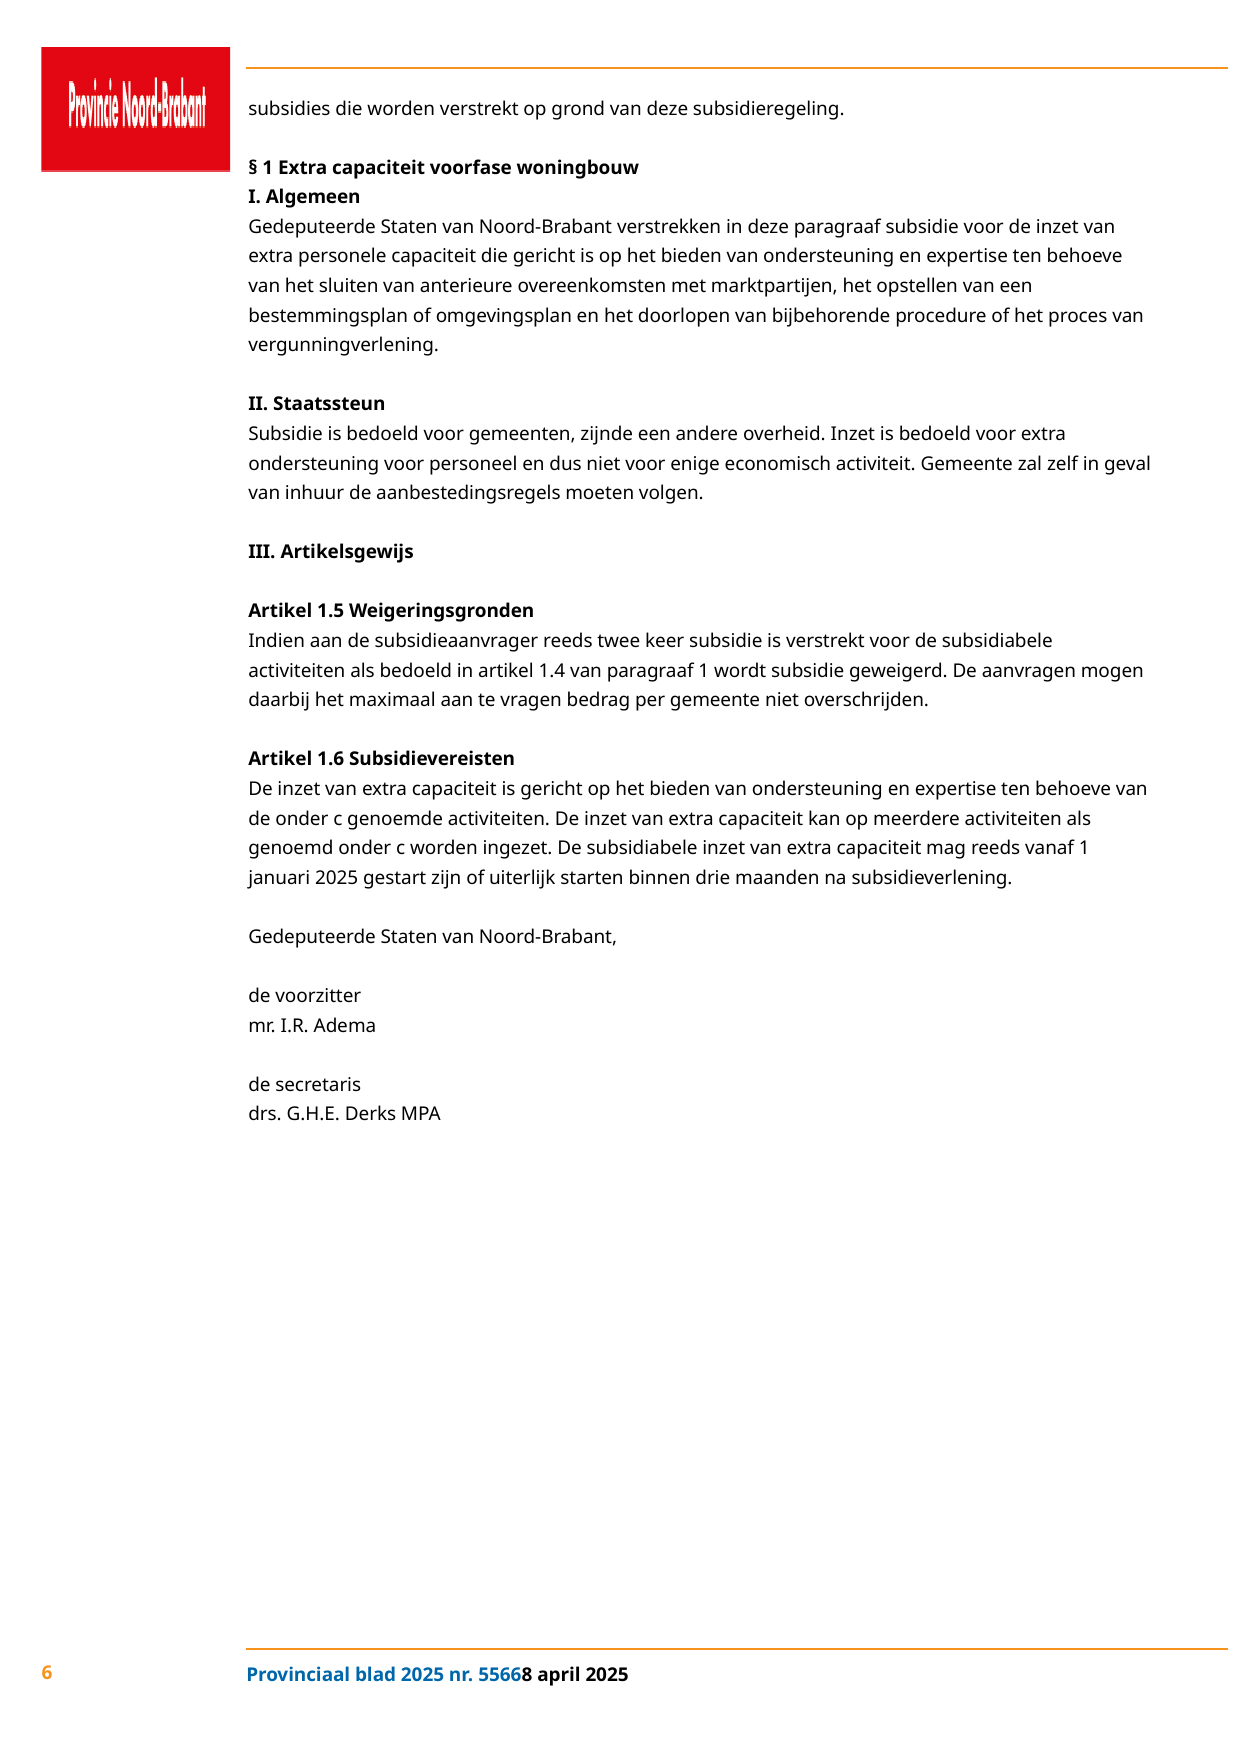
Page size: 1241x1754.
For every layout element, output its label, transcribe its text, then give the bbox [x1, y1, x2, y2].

text de secretaris [248, 1071, 1152, 1097]
text Gedeputeerde Staten van Noord-Brabant verstrekken in deze paragraaf subsidie voor de inzet van extra personele capaciteit die gericht is op het bieden van ondersteuning en expertise ten behoeve van het sluiten van anterieure overeenkomsten met marktpartijen, het opstellen van een bestemmingsplan of omgevingsplan en het doorlopen van bijbehorende procedure of het proces van vergunningverlening. [248, 213, 1152, 357]
text Subsidie is bedoeld voor gemeenten, zijnde een andere overheid. Inzet is bedoeld voor extra ondersteuning voor personeel en dus niet voor enige economisch activiteit. Gemeente zal zelf in geval van inhuur de aanbestedingsregels moeten volgen. [248, 420, 1152, 505]
text Artikel 1.5 Weigeringsgronden [248, 598, 1152, 623]
text § 1 Extra capaciteit voorfase woningbouw [248, 154, 1152, 180]
text subsidies die worden verstrekt op grond van deze subsidieregeling. [248, 95, 1152, 121]
text Indien aan de subsidieaanvrager reeds twee keer subsidie is verstrekt voor de subsidiabele activiteiten als bedoeld in artikel 1.4 van paragraaf 1 wordt subsidie geweigerd. De aanvragen mogen daarbij het maximaal aan te vragen bedrag per gemeente niet overschrijden. [248, 627, 1152, 712]
text II. Staatssteun [248, 391, 1152, 416]
text De inzet van extra capaciteit is gericht op het bieden van ondersteuning en expertise ten behoeve van de onder c genoemde activiteiten. De inzet van extra capaciteit kan op meerdere activiteiten als genoemd onder c worden ingezet. De subsidiabele inzet van extra capaciteit mag reeds vanaf 1 januari 2025 gestart zijn of uiterlijk starten binnen drie maanden na subsidieverlening. [248, 775, 1152, 890]
text Artikel 1.6 Subsidievereisten [248, 746, 1152, 771]
text de voorzitter [248, 982, 1152, 1008]
text I. Algemeen [248, 183, 1152, 209]
picture [41, 47, 231, 172]
text mr. I.R. Adema [248, 1012, 1152, 1038]
text III. Artikelsgewijs [248, 538, 1152, 564]
text drs. G.H.E. Derks MPA [248, 1101, 1152, 1126]
text Gedeputeerde Staten van Noord-Brabant, [248, 923, 1152, 949]
